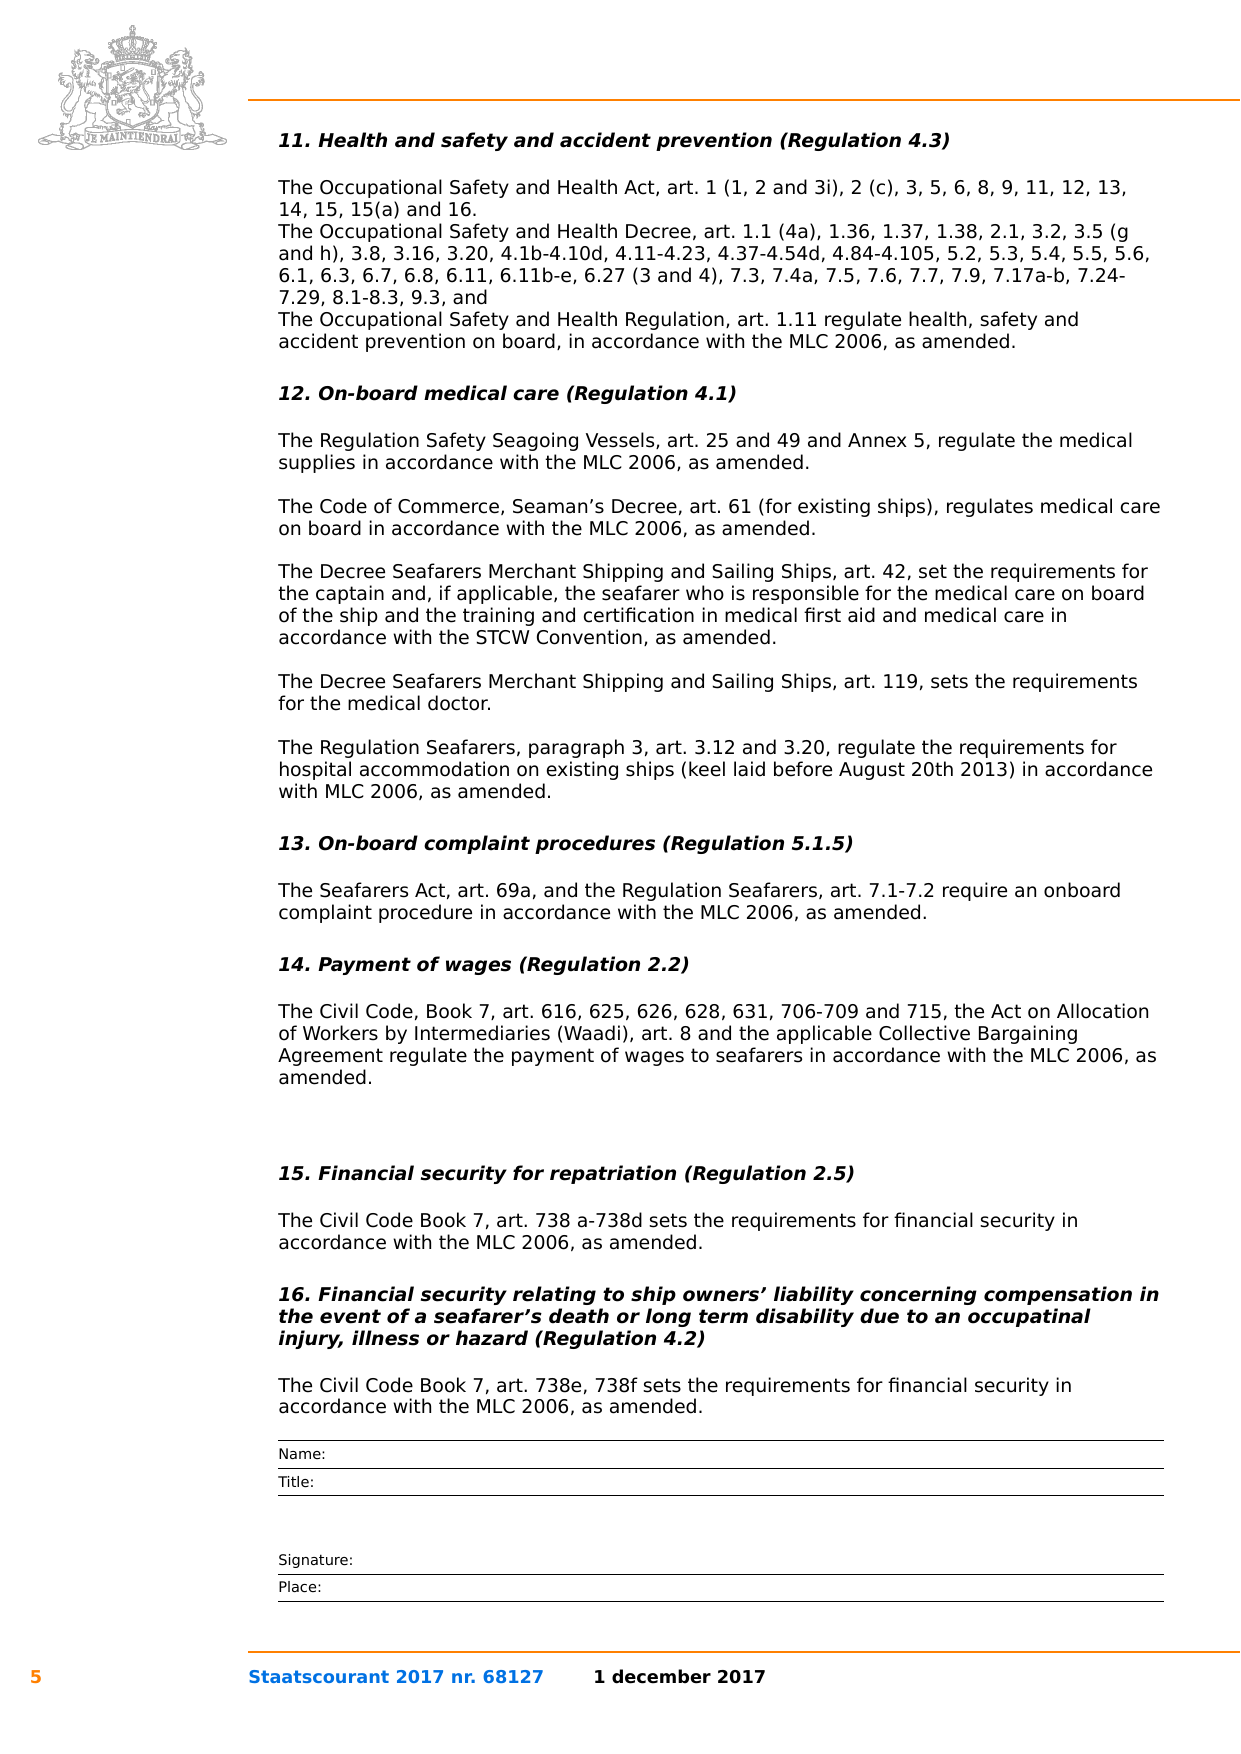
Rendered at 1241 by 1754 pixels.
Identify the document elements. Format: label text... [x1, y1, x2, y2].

table_cell [647, 1496, 1163, 1518]
text The Civil Code Book 7, art. 738e, 738f sets the requirements for financial security in accordance with the MLC 2006, as amended. [278, 1374, 1163, 1418]
table_cell [463, 1535, 1163, 1552]
text The Occupational Safety and Health Regulation, art. 1.11 regulate health, safety and accident prevention on board, in accordance with the MLC 2006, as amended. [278, 309, 1163, 353]
table_header [647, 1441, 1163, 1468]
subtitle 15. Financial security for repatriation (Regulation 2.5) [278, 1163, 1163, 1184]
table_cell [463, 1518, 1163, 1535]
table_cell Title: [278, 1469, 463, 1495]
subtitle 12. On-board medical care (Regulation 4.1) [278, 383, 1163, 405]
subtitle 11. Health and safety and accident prevention (Regulation 4.3) [278, 130, 1163, 152]
text The Occupational Safety and Health Act, art. 1 (1, 2 and 3i), 2 (c), 3, 5, 6, 8, 9, 11, 12, 13, 14, 15, 15(a) and 16. [278, 177, 1163, 221]
table_cell [278, 1518, 463, 1535]
table_cell [463, 1552, 1163, 1573]
table_cell Signature: [278, 1552, 463, 1573]
text The Code of Commerce, Seaman’s Decree, art. 61 (for existing ships), regulates medical care on board in accordance with the MLC 2006, as amended. [278, 496, 1163, 539]
table_cell Place: [278, 1575, 463, 1601]
text The Civil Code Book 7, art. 738 a-738d sets the requirements for financial security in accordance with the MLC 2006, as amended. [278, 1209, 1163, 1253]
text The Regulation Safety Seagoing Vessels, art. 25 and 49 and Annex 5, regulate the medical supplies in accordance with the MLC 2006, as amended. [278, 430, 1163, 474]
text The Seafarers Act, art. 69a, and the Regulation Seafarers, art. 7.1-7.2 require an onboard complaint procedure in accordance with the MLC 2006, as amended. [278, 880, 1163, 924]
text The Regulation Seafarers, paragraph 3, art. 3.12 and 3.20, regulate the requirements for hospital accommodation on existing ships (keel laid before August 20th 2013) in accordance with MLC 2006, as amended. [278, 737, 1163, 803]
table_header Name: [278, 1441, 647, 1468]
text The Decree Seafarers Merchant Shipping and Sailing Ships, art. 42, set the requirements for the captain and, if applicable, the seafarer who is responsible for the medical care on board of the ship and the training and certification in medical first aid and medical care in accordance with the STCW Convention, as amended. [278, 561, 1163, 649]
table_cell [278, 1496, 647, 1518]
subtitle 13. On-board complaint procedures (Regulation 5.1.5) [278, 833, 1163, 855]
table_cell [463, 1575, 1163, 1601]
text The Civil Code, Book 7, art. 616, 625, 626, 628, 631, 706-709 and 715, the Act on Allocation of Workers by Intermediaries (Waadi), art. 8 and the applicable Collective Bargaining Agreement regulate the payment of wages to seafarers in accordance with the MLC 2006, as amended. [278, 1001, 1163, 1089]
text The Occupational Safety and Health Decree, art. 1.1 (4a), 1.36, 1.37, 1.38, 2.1, 3.2, 3.5 (g and h), 3.8, 3.16, 3.20, 4.1b-4.10d, 4.11-4.23, 4.37-4.54d, 4.84-4.105, 5.2, 5.3, 5.4, 5.5, 5.6, 6.1, 6.3, 6.7, 6.8, 6.11, 6.11b-e, 6.27 (3 and 4), 7.3, 7.4a, 7.5, 7.6, 7.7, 7.9, 7.17a-b, 7.24-7.29, 8.1-8.3, 9.3, and [278, 221, 1163, 309]
table_cell [278, 1535, 463, 1552]
subtitle 14. Payment of wages (Regulation 2.2) [278, 954, 1163, 976]
picture [38, 25, 227, 150]
text The Decree Seafarers Merchant Shipping and Sailing Ships, art. 119, sets the requirements for the medical doctor. [278, 671, 1163, 715]
table_cell [463, 1469, 1163, 1495]
subtitle 16. Financial security relating to ship owners’ liability concerning compensation in the event of a seafarer’s death or long term disability due to an occupatinal injury, illness or hazard (Regulation 4.2) [278, 1283, 1163, 1349]
